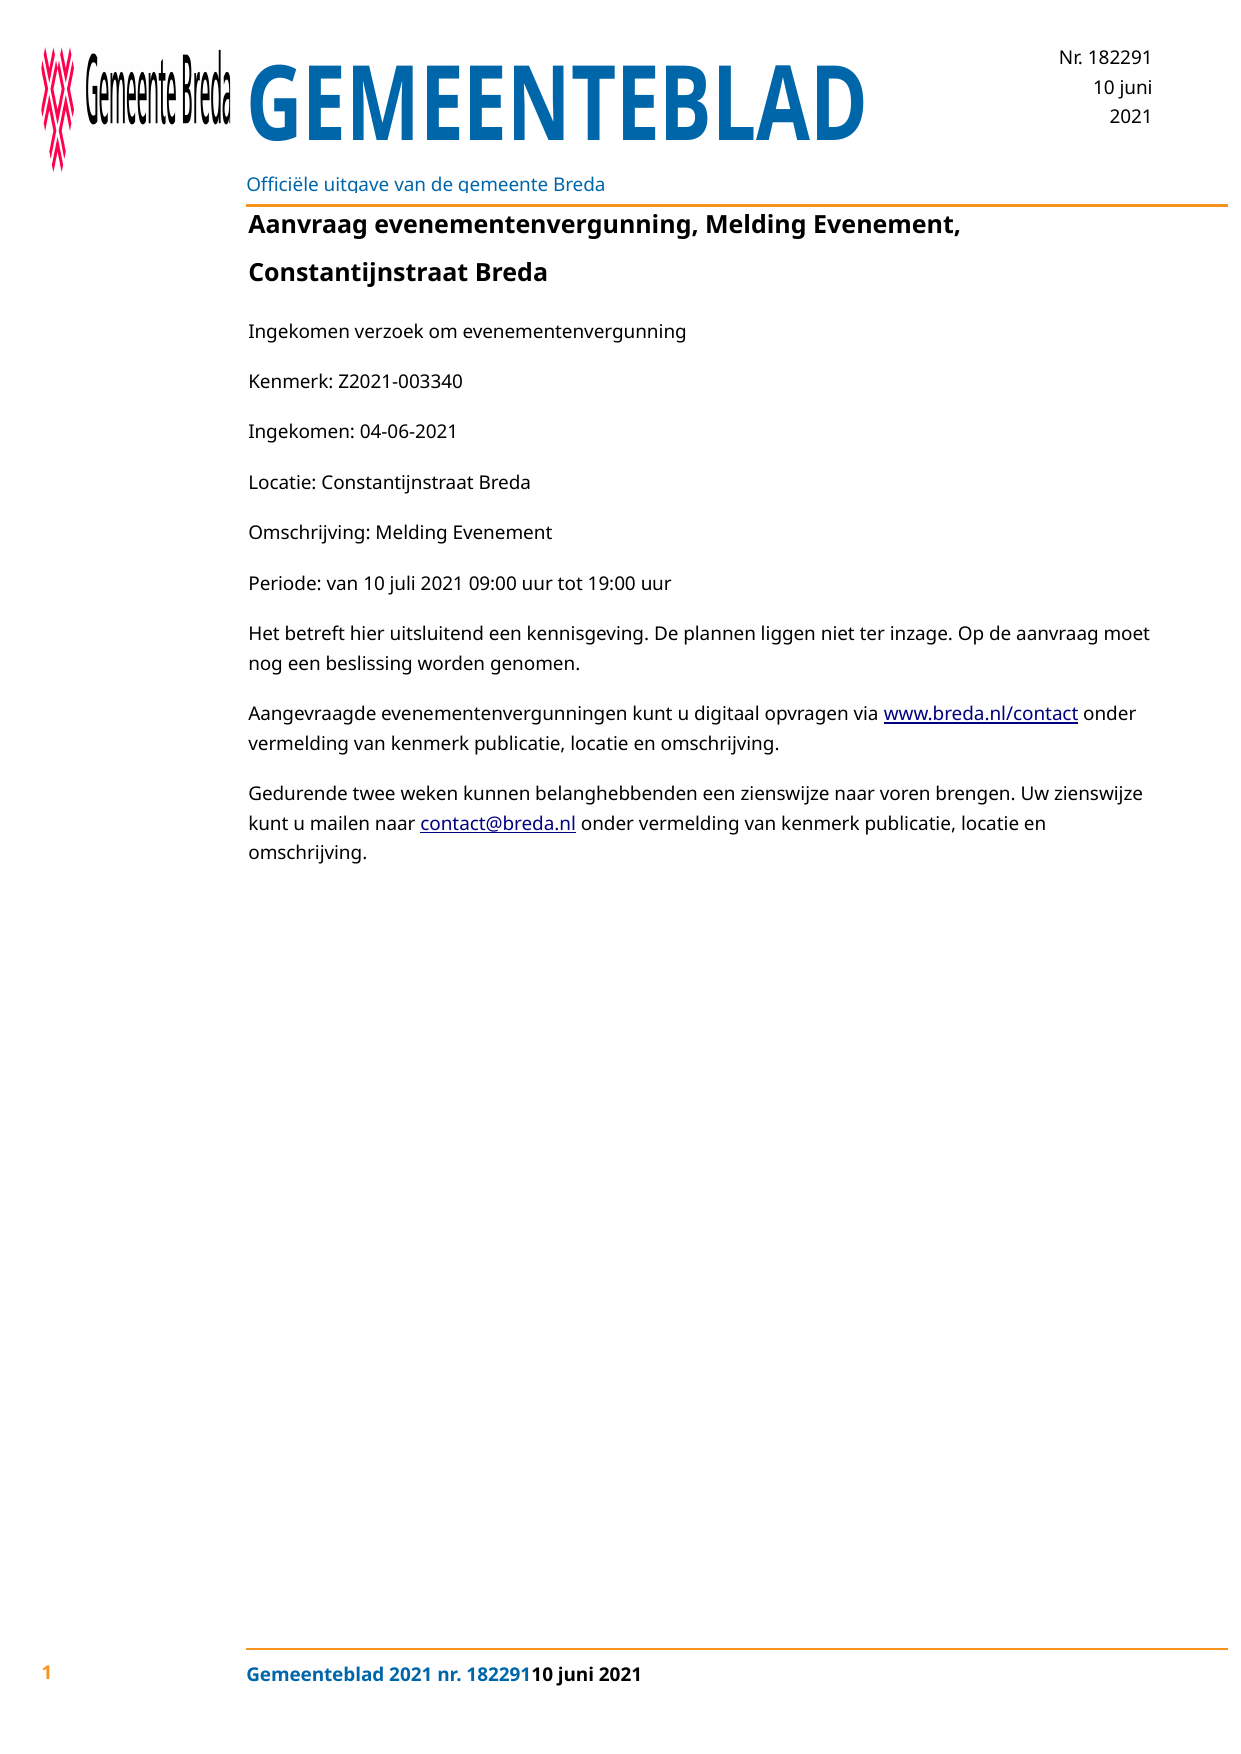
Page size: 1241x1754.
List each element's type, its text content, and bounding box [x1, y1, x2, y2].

text Het betreft hier uitsluitend een kennisgeving. De plannen liggen niet ter inzage. Op de aanvraag moet nog een beslissing worden genomen. [248, 620, 1152, 676]
picture [41, 47, 231, 172]
text Gedurende twee weken kunnen belanghebbenden een zienswijze naar voren brengen. Uw zienswijze kunt u mailen naar contact@breda.nl onder vermelding van kenmerk publicatie, locatie en omschrijving. [248, 780, 1152, 865]
text Locatie: Constantijnstraat Breda [248, 469, 1152, 495]
text Kenmerk: Z2021-003340 [248, 368, 1152, 394]
text Aanvraag evenementenvergunning, Melding Evenement, Constantijnstraat Breda [248, 207, 1152, 288]
text Ingekomen: 04-06-2021 [248, 419, 1152, 444]
text Periode: van 10 juli 2021 09:00 uur tot 19:00 uur [248, 570, 1152, 596]
text Aangevraagde evenementenvergunningen kunt u digitaal opvragen via www.breda.nl/contact onder vermelding van kenmerk publicatie, locatie en omschrijving. [248, 700, 1152, 756]
text Ingekomen verzoek om evenementenvergunning [248, 318, 1152, 344]
text Omschrijving: Melding Evenement [248, 519, 1152, 545]
